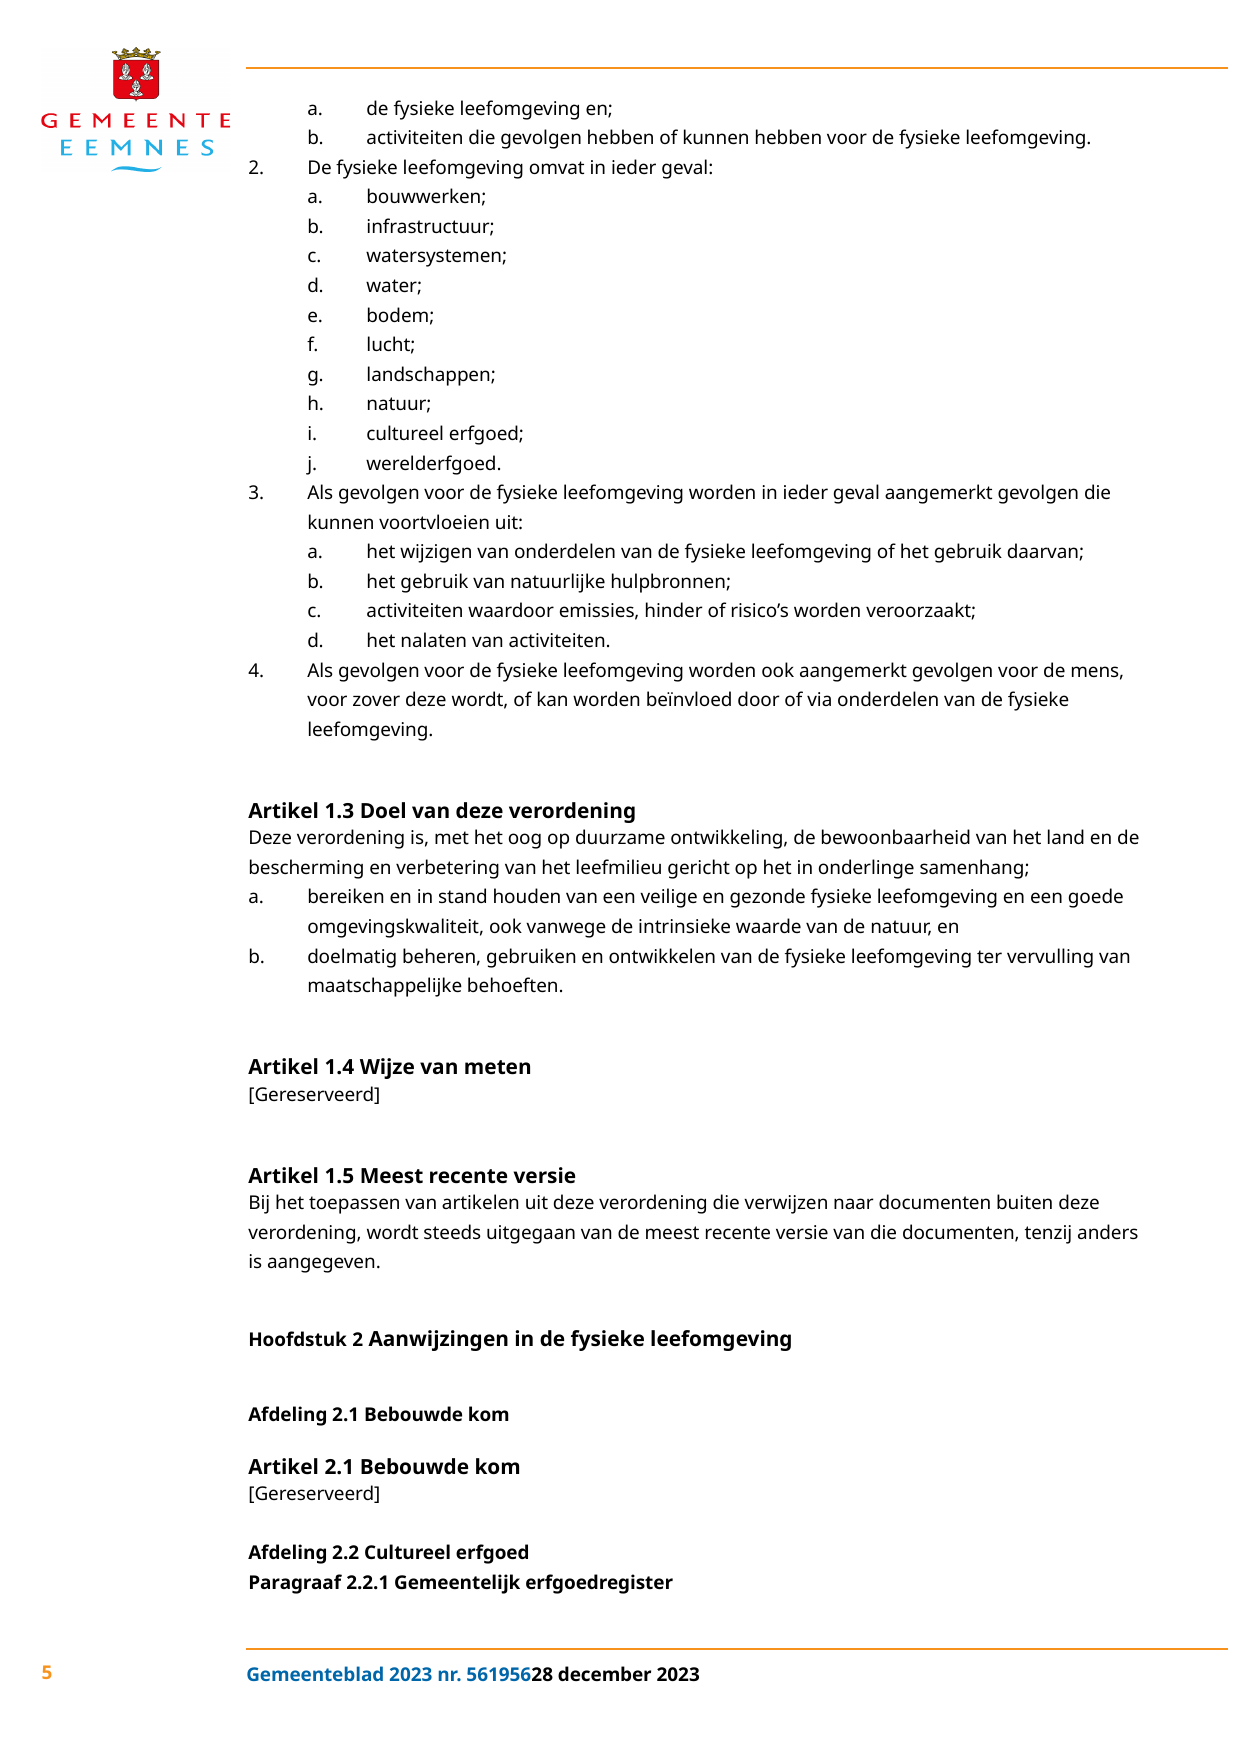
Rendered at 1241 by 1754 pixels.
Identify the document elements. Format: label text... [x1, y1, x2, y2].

text Paragraaf 2.2.1 Gemeentelijk erfgoedregister [248, 1569, 1152, 1595]
text Artikel 1.5 Meest recente versie [248, 1161, 1152, 1189]
text Deze verordening is, met het oog op duurzame ontwikkeling, de bewoonbaarheid van het land en de bescherming en verbetering van het leefmilieu gericht op het in onderlinge samenhang; [248, 824, 1152, 880]
list De fysieke leefomgeving omvat in ieder geval: [248, 154, 1152, 180]
list de fysieke leefomgeving en; [307, 95, 1152, 121]
list Als gevolgen voor de fysieke leefomgeving worden in ieder geval aangemerkt gevolgen die kunnen voortvloeien uit: [248, 479, 1152, 535]
list lucht; [307, 331, 1152, 357]
text Hoofdstuk 2 Aanwijzingen in de fysieke leefomgeving [248, 1324, 1152, 1352]
text Bij het toepassen van artikelen uit deze verordening die verwijzen naar documenten buiten deze verordening, wordt steeds uitgegaan van de meest recente versie van die documenten, tenzij anders is aangegeven. [248, 1189, 1152, 1274]
list bodem; [307, 302, 1152, 328]
list doelmatig beheren, gebruiken en ontwikkelen van de fysieke leefomgeving ter vervulling van maatschappelijke behoeften. [248, 943, 1152, 998]
list werelderfgoed. [307, 450, 1152, 476]
list landschappen; [307, 361, 1152, 387]
list natuur; [307, 391, 1152, 416]
text [Gereserveerd] [248, 1081, 1152, 1107]
text Afdeling 2.2 Cultureel erfgoed [248, 1539, 1152, 1565]
list het nalaten van activiteiten. [307, 627, 1152, 653]
list cultureel erfgoed; [307, 420, 1152, 446]
text Artikel 1.3 Doel van deze verordening [248, 796, 1152, 824]
list het gebruik van natuurlijke hulpbronnen; [307, 568, 1152, 594]
list activiteiten die gevolgen hebben of kunnen hebben voor de fysieke leefomgeving. [307, 124, 1152, 150]
list activiteiten waardoor emissies, hinder of risico’s worden veroorzaakt; [307, 598, 1152, 623]
picture [41, 47, 231, 172]
list water; [307, 272, 1152, 298]
text Artikel 1.4 Wijze van meten [248, 1052, 1152, 1081]
list bereiken en in stand houden van een veilige en gezonde fysieke leefomgeving en een goede omgevingskwaliteit, ook vanwege de intrinsieke waarde van de natuur, en [248, 884, 1152, 939]
text Afdeling 2.1 Bebouwde kom [248, 1401, 1152, 1427]
list watersystemen; [307, 243, 1152, 268]
list bouwwerken; [307, 183, 1152, 209]
list Als gevolgen voor de fysieke leefomgeving worden ook aangemerkt gevolgen voor de mens, voor zover deze wordt, of kan worden beïnvloed door of via onderdelen van de fysieke leefomgeving. [248, 657, 1152, 742]
list infrastructuur; [307, 213, 1152, 239]
text Artikel 2.1 Bebouwde kom [248, 1452, 1152, 1480]
list het wijzigen van onderdelen van de fysieke leefomgeving of het gebruik daarvan; [307, 538, 1152, 564]
text [Gereserveerd] [248, 1480, 1152, 1506]
